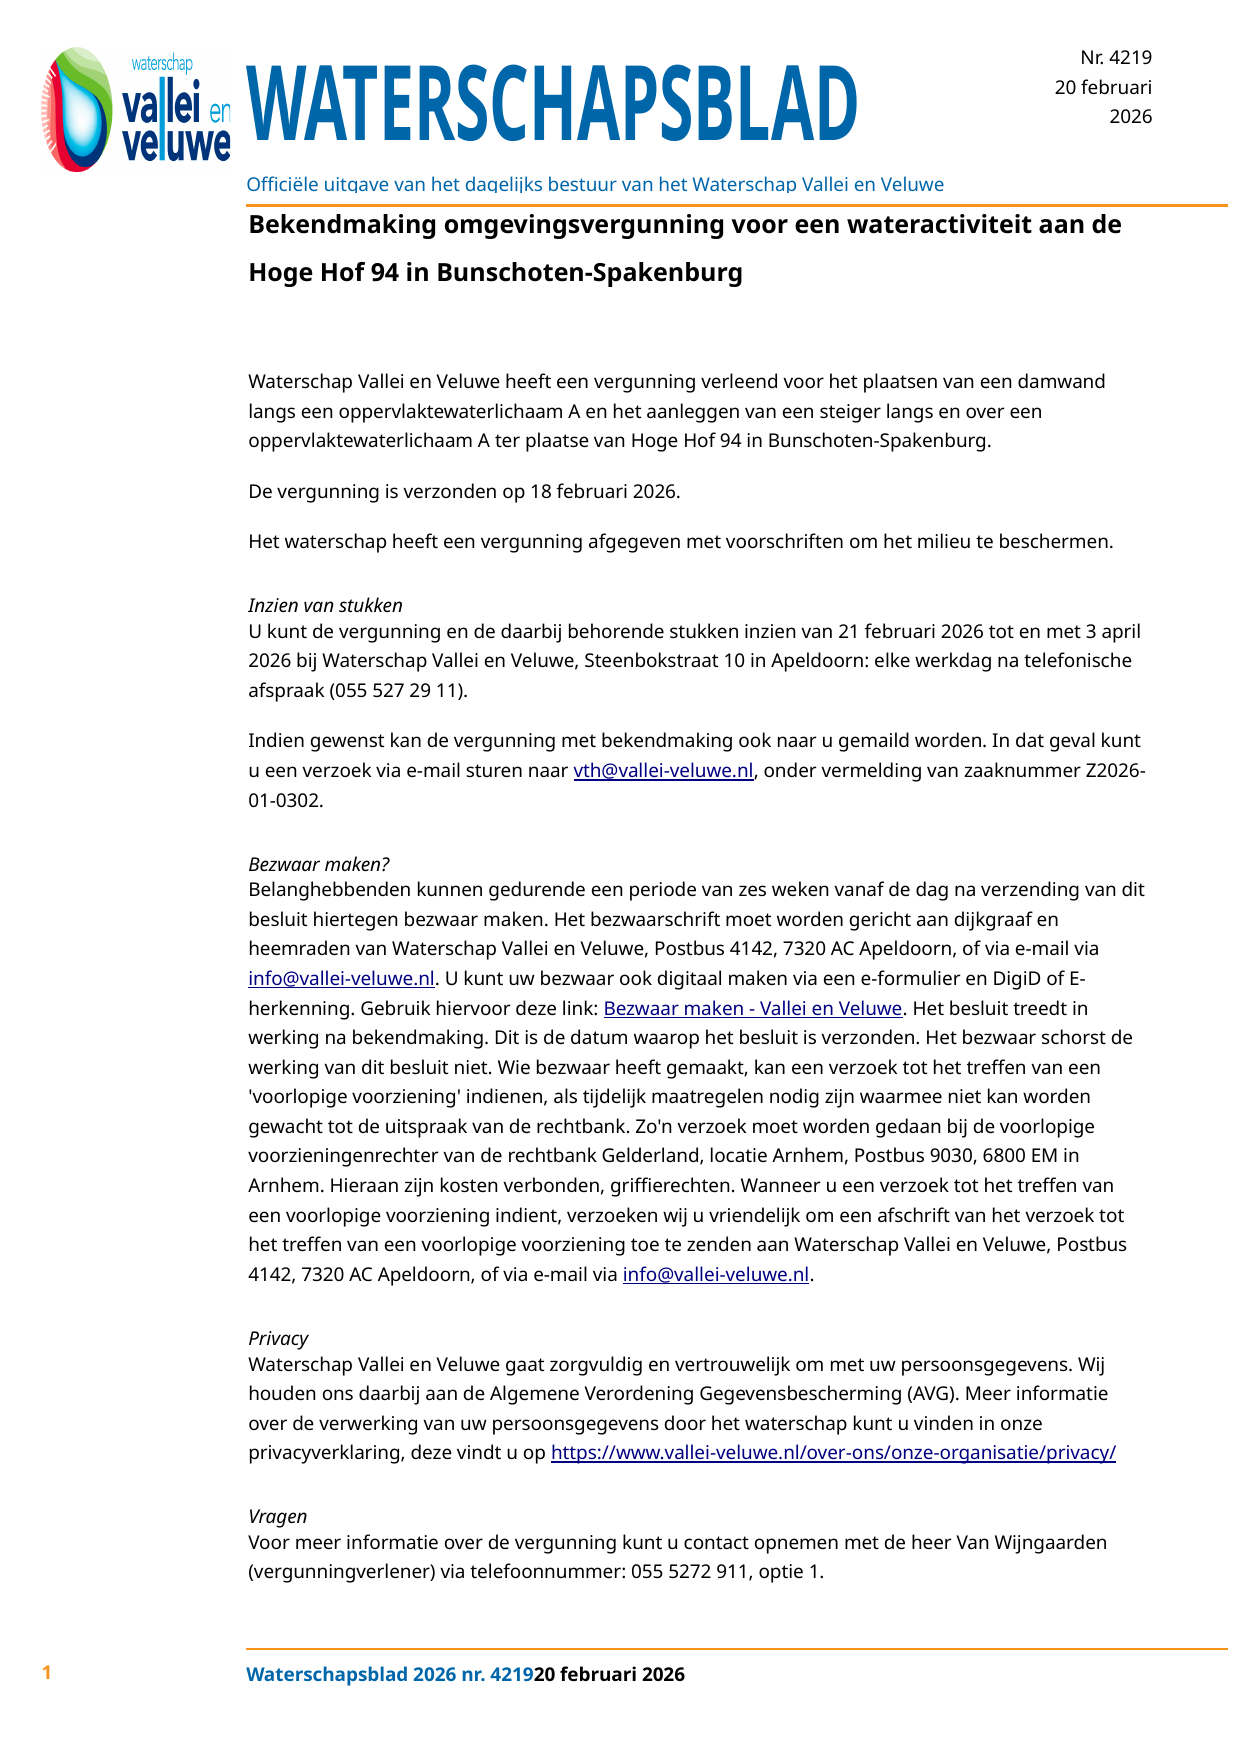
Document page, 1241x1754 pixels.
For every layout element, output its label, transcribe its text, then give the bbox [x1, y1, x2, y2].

text U kunt de vergunning en de daarbij behorende stukken inzien van 21 februari 2026 tot en met 3 april 2026 bij Waterschap Vallei en Veluwe, Steenbokstraat 10 in Apeldoorn: elke werkdag na telefonische afspraak (055 527 29 11). [248, 618, 1152, 703]
text Waterschap Vallei en Veluwe heeft een vergunning verleend voor het plaatsen van een damwand langs een oppervlaktewaterlichaam A en het aanleggen van een steiger langs en over een oppervlaktewaterlichaam A ter plaatse van Hoge Hof 94 in Bunschoten-Spakenburg. [248, 368, 1152, 453]
text Het waterschap heeft een vergunning afgegeven met voorschriften om het milieu te beschermen. [248, 528, 1152, 554]
text Privacy [248, 1325, 1152, 1351]
text Voor meer informatie over de vergunning kunt u contact opnemen met de heer Van Wijngaarden (vergunningverlener) via telefoonnummer: 055 5272 911, optie 1. [248, 1529, 1152, 1584]
text Indien gewenst kan de vergunning met bekendmaking ook naar u gemaild worden. In dat geval kunt u een verzoek via e-mail sturen naar vth@vallei-veluwe.nl, onder vermelding van zaaknummer Z2026-01-0302. [248, 728, 1152, 812]
text Vragen [248, 1503, 1152, 1529]
picture [41, 47, 231, 172]
text Belanghebbenden kunnen gedurende een periode van zes weken vanaf de dag na verzending van dit besluit hiertegen bezwaar maken. Het bezwaarschrift moet worden gericht aan dijkgraaf en heemraden van Waterschap Vallei en Veluwe, Postbus 4142, 7320 AC Apeldoorn, of via e-mail via info@vallei-veluwe.nl. U kunt uw bezwaar ook digitaal maken via een e-formulier en DigiD of E-herkenning. Gebruik hiervoor deze link: Bezwaar maken - Vallei en Veluwe. Het besluit treedt in werking na bekendmaking. Dit is de datum waarop het besluit is verzonden. Het bezwaar schorst de werking van dit besluit niet. Wie bezwaar heeft gemaakt, kan een verzoek tot het treffen van een 'voorlopige voorziening' indienen, als tijdelijk maatregelen nodig zijn waarmee niet kan worden gewacht tot de uitspraak van de rechtbank. Zo'n verzoek moet worden gedaan bij de voorlopige voorzieningenrechter van de rechtbank Gelderland, locatie Arnhem, Postbus 9030, 6800 EM in Arnhem. Hieraan zijn kosten verbonden, griffierechten. Wanneer u een verzoek tot het treffen van een voorlopige voorziening indient, verzoeken wij u vriendelijk om een afschrift van het verzoek tot het treffen van een voorlopige voorziening toe te zenden aan Waterschap Vallei en Veluwe, Postbus 4142, 7320 AC Apeldoorn, of via e-mail via info@vallei-veluwe.nl. [248, 876, 1152, 1287]
text Bezwaar maken? [248, 851, 1152, 876]
text Waterschap Vallei en Veluwe gaat zorgvuldig en vertrouwelijk om met uw persoonsgegevens. Wij houden ons daarbij aan de Algemene Verordening Gegevensbescherming (AVG). Meer informatie over de verwerking van uw persoonsgegevens door het waterschap kunt u vinden in onze privacyverklaring, deze vindt u op https://www.vallei-veluwe.nl/over-ons/onze-organisatie/privacy/ [248, 1351, 1152, 1465]
text Inzien van stukken [248, 592, 1152, 618]
text De vergunning is verzonden op 18 februari 2026. [248, 478, 1152, 504]
text Bekendmaking omgevingsvergunning voor een wateractiviteit aan de Hoge Hof 94 in Bunschoten-Spakenburg [248, 207, 1152, 288]
